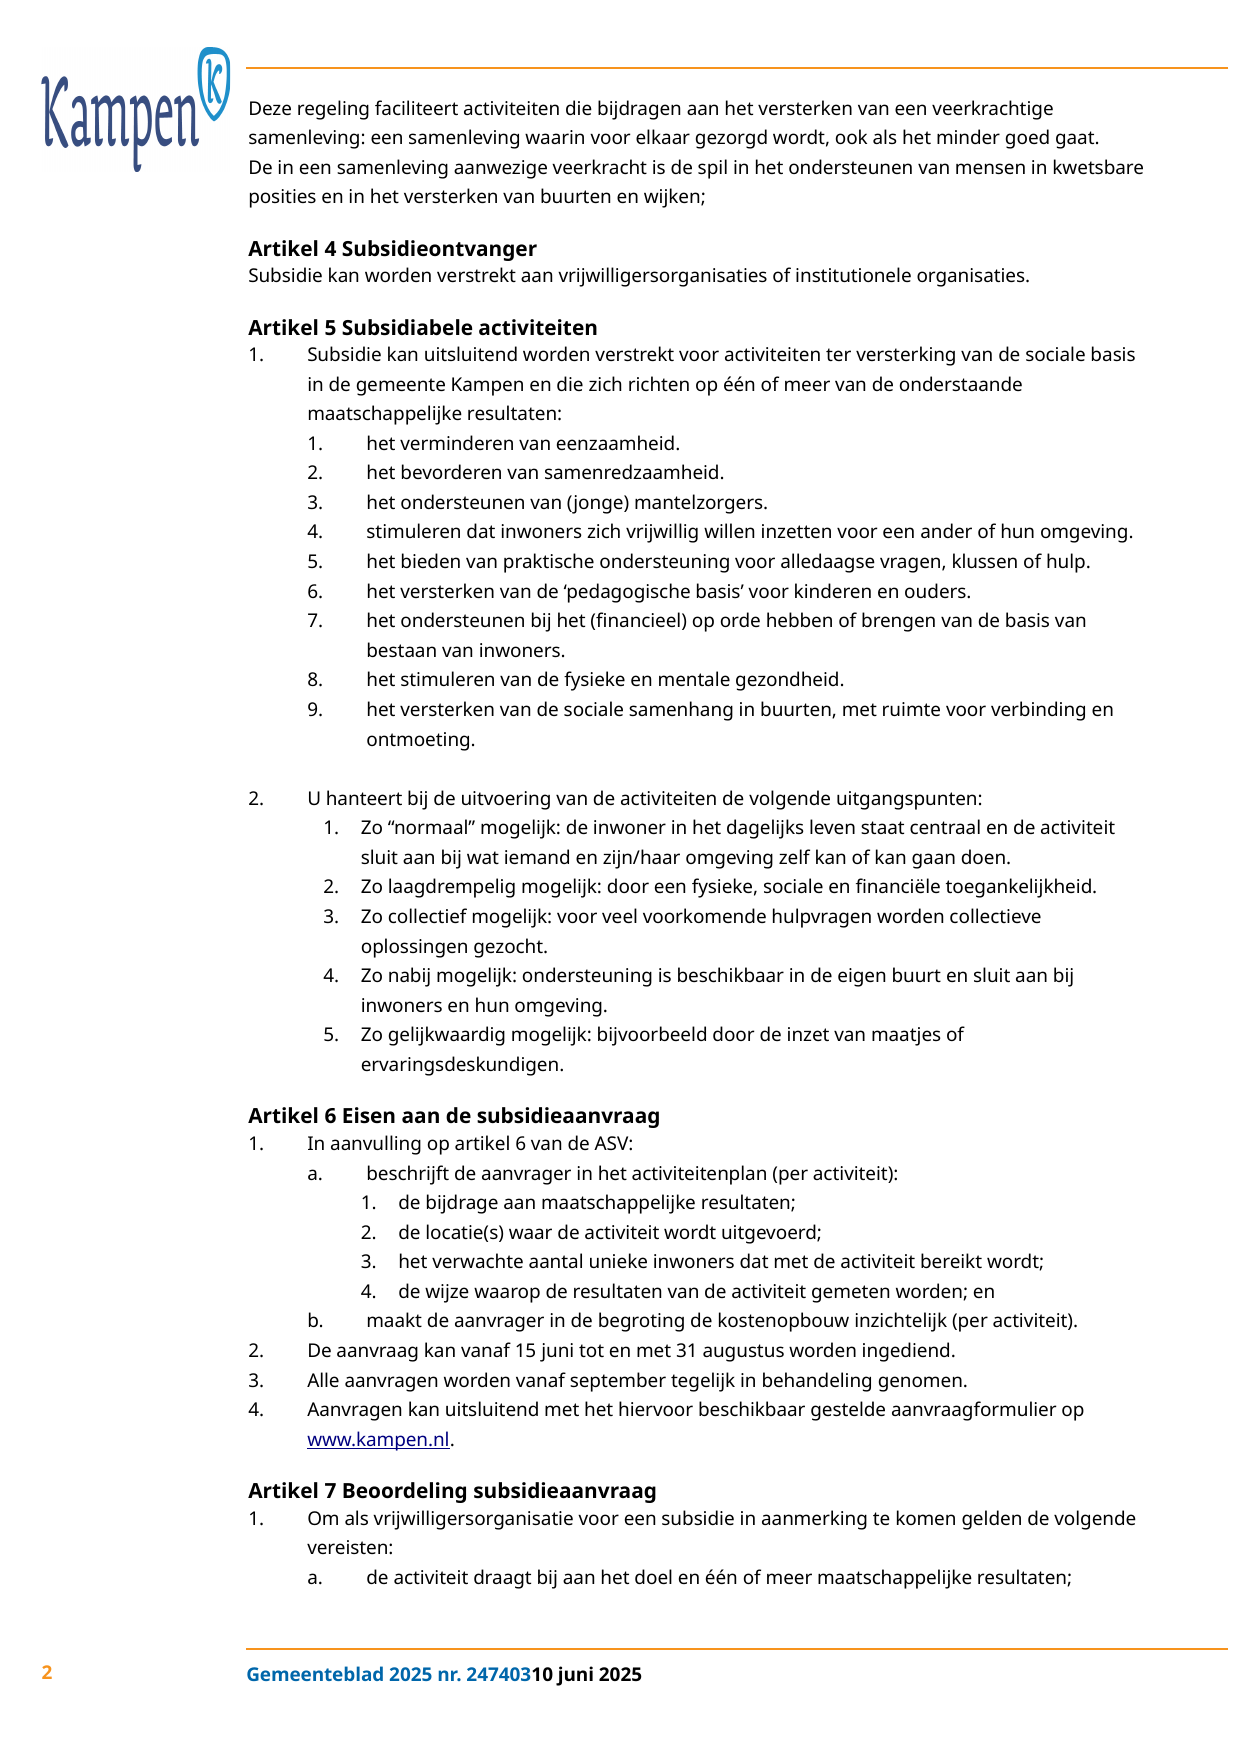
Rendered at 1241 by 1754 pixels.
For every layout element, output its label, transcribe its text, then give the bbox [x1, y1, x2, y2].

text Subsidie kan worden verstrekt aan vrijwilligersorganisaties of institutionele organisaties. [248, 262, 1152, 288]
list Subsidie kan uitsluitend worden verstrekt voor activiteiten ter versterking van de sociale basis in de gemeente Kampen en die zich richten op één of meer van de onderstaande maatschappelijke resultaten: [248, 341, 1152, 426]
list In aanvulling op artikel 6 van de ASV: [248, 1130, 1152, 1156]
list het bevorderen van samenredzaamheid. [307, 459, 1152, 485]
list de activiteit draagt bij aan het doel en één of meer maatschappelijke resultaten; [307, 1564, 1152, 1590]
text Artikel 7 Beoordeling subsidieaanvraag [248, 1476, 1152, 1505]
list De aanvraag kan vanaf 15 juni tot en met 31 augustus worden ingediend. [248, 1337, 1152, 1363]
text Artikel 4 Subsidieontvanger [248, 234, 1152, 262]
list U hanteert bij de uitvoering van de activiteiten de volgende uitgangspunten: [248, 785, 1152, 811]
list stimuleren dat inwoners zich vrijwillig willen inzetten voor een ander of hun omgeving. [307, 519, 1152, 544]
text Artikel 5 Subsidiabele activiteiten [248, 313, 1152, 341]
picture [41, 47, 231, 172]
list Aanvragen kan uitsluitend met het hiervoor beschikbaar gestelde aanvraagformulier op www.kampen.nl. [248, 1396, 1152, 1452]
list Zo collectief mogelijk: voor veel voorkomende hulpvragen worden collectieve oplossingen gezocht. [323, 903, 1152, 959]
text De in een samenleving aanwezige veerkracht is de spil in het ondersteunen van mensen in kwetsbare posities en in het versterken van buurten en wijken; [248, 154, 1152, 209]
list het bieden van praktische ondersteuning voor alledaagse vragen, klussen of hulp. [307, 548, 1152, 574]
list het verwachte aantal unieke inwoners dat met de activiteit bereikt wordt; [361, 1248, 1152, 1274]
list het ondersteunen bij het (financieel) op orde hebben of brengen van de basis van bestaan van inwoners. [307, 607, 1152, 663]
list beschrijft de aanvrager in het activiteitenplan (per activiteit): [307, 1160, 1152, 1185]
list het ondersteunen van (jonge) mantelzorgers. [307, 489, 1152, 515]
list de bijdrage aan maatschappelijke resultaten; [361, 1189, 1152, 1215]
list Zo laagdrempelig mogelijk: door een fysieke, sociale en financiële toegankelijkheid. [323, 874, 1152, 899]
list het stimuleren van de fysieke en mentale gezondheid. [307, 667, 1152, 692]
list maakt de aanvrager in de begroting de kostenopbouw inzichtelijk (per activiteit). [307, 1308, 1152, 1333]
list Alle aanvragen worden vanaf september tegelijk in behandeling genomen. [248, 1367, 1152, 1392]
list de locatie(s) waar de activiteit wordt uitgevoerd; [361, 1219, 1152, 1244]
list het versterken van de ‘pedagogische basis’ voor kinderen en ouders. [307, 578, 1152, 604]
list het versterken van de sociale samenhang in buurten, met ruimte voor verbinding en ontmoeting. [307, 696, 1152, 752]
list de wijze waarop de resultaten van de activiteit gemeten worden; en [361, 1278, 1152, 1304]
list Zo “normaal” mogelijk: de inwoner in het dagelijks leven staat centraal en de activiteit sluit aan bij wat iemand en zijn/haar omgeving zelf kan of kan gaan doen. [323, 814, 1152, 870]
list het verminderen van eenzaamheid. [307, 430, 1152, 456]
list Om als vrijwilligersorganisatie voor een subsidie in aanmerking te komen gelden de volgende vereisten: [248, 1505, 1152, 1560]
list Zo gelijkwaardig mogelijk: bijvoorbeeld door de inzet van maatjes of ervaringsdeskundigen. [323, 1022, 1152, 1077]
list Zo nabij mogelijk: ondersteuning is beschikbaar in de eigen buurt en sluit aan bij inwoners en hun omgeving. [323, 962, 1152, 1018]
text Artikel 6 Eisen aan de subsidieaanvraag [248, 1102, 1152, 1130]
text Deze regeling faciliteert activiteiten die bijdragen aan het versterken van een veerkrachtige samenleving: een samenleving waarin voor elkaar gezorgd wordt, ook als het minder goed gaat. [248, 95, 1152, 150]
